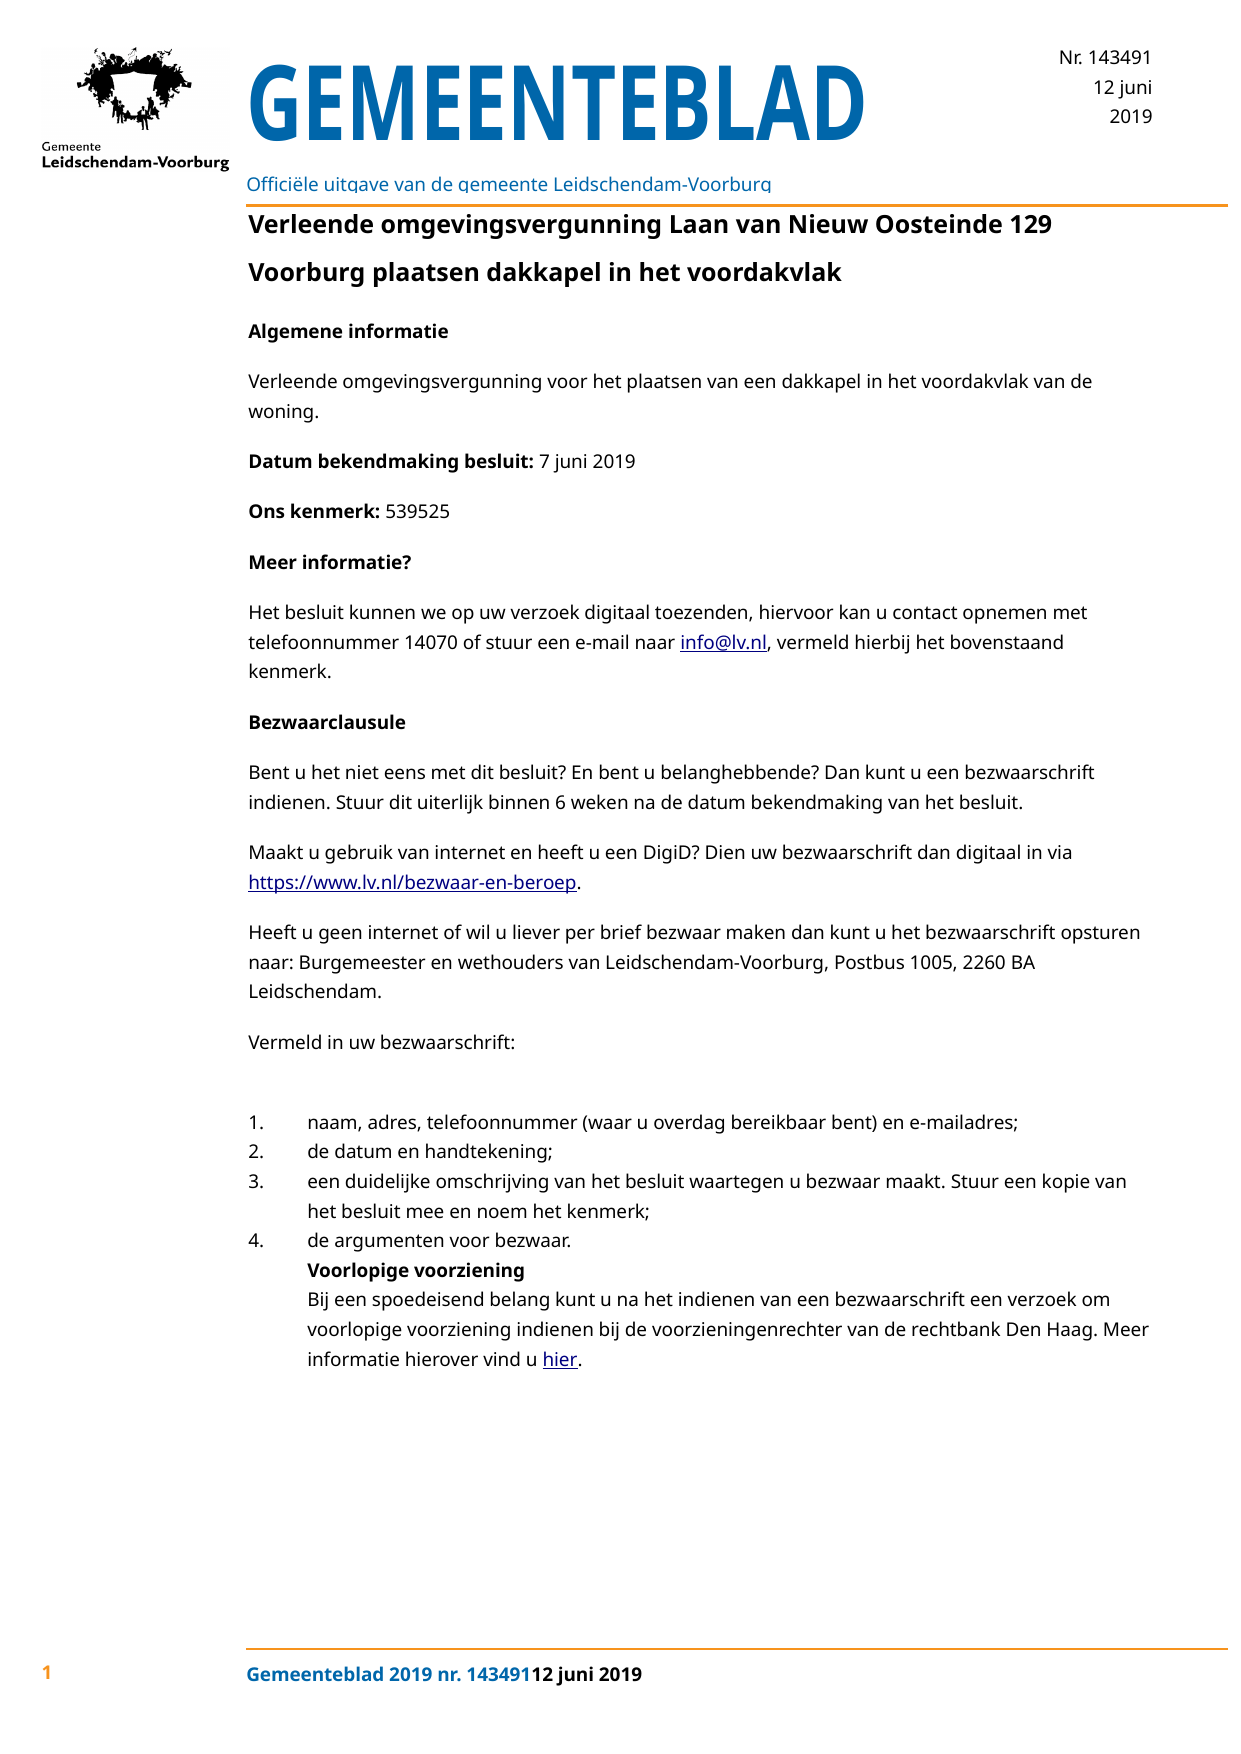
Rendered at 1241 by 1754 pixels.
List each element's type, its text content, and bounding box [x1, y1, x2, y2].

list Bij een spoedeisend belang kunt u na het indienen van een bezwaarschrift een verzoek om voorlopige voorziening indienen bij de voorzieningenrechter van de rechtbank Den Haag. Meer informatie hierover vind u hier. [248, 1287, 1152, 1372]
list een duidelijke omschrijving van het besluit waartegen u bezwaar maakt. Stuur een kopie van het besluit mee en noem het kenmerk; [248, 1168, 1152, 1224]
text Verleende omgevingsvergunning Laan van Nieuw Oosteinde 129 Voorburg plaatsen dakkapel in het voordakvlak [248, 207, 1152, 288]
text Meer informatie? [248, 549, 1152, 575]
text Algemene informatie [248, 318, 1152, 344]
list naam, adres, telefoonnummer (waar u overdag bereikbaar bent) en e-mailadres; [248, 1109, 1152, 1135]
text Ons kenmerk: 539525 [248, 499, 1152, 524]
text Vermeld in uw bezwaarschrift: [248, 1029, 1152, 1055]
text Heeft u geen internet of wil u liever per brief bezwaar maken dan kunt u het bezwaarschrift opsturen naar: Burgemeester en wethouders van Leidschendam-Voorburg, Postbus 1005, 2260 BA Leidschendam. [248, 919, 1152, 1004]
list Voorlopige voorziening [248, 1257, 1152, 1283]
list de argumenten voor bezwaar. [248, 1227, 1152, 1253]
text Het besluit kunnen we op uw verzoek digitaal toezenden, hiervoor kan u contact opnemen met telefoonnummer 14070 of stuur een e-mail naar info@lv.nl, vermeld hierbij het bovenstaand kenmerk. [248, 599, 1152, 684]
text Bezwaarclausule [248, 709, 1152, 735]
text Maakt u gebruik van internet en heeft u een DigiD? Dien uw bezwaarschrift dan digitaal in via https://www.lv.nl/bezwaar-en-beroep. [248, 839, 1152, 895]
list de datum en handtekening; [248, 1139, 1152, 1164]
picture [41, 47, 231, 172]
text Verleende omgevingsvergunning voor het plaatsen van een dakkapel in het voordakvlak van de woning. [248, 368, 1152, 424]
text Bent u het niet eens met dit besluit? En bent u belanghebbende? Dan kunt u een bezwaarschrift indienen. Stuur dit uiterlijk binnen 6 weken na de datum bekendmaking van het besluit. [248, 759, 1152, 815]
text Datum bekendmaking besluit: 7 juni 2019 [248, 448, 1152, 474]
